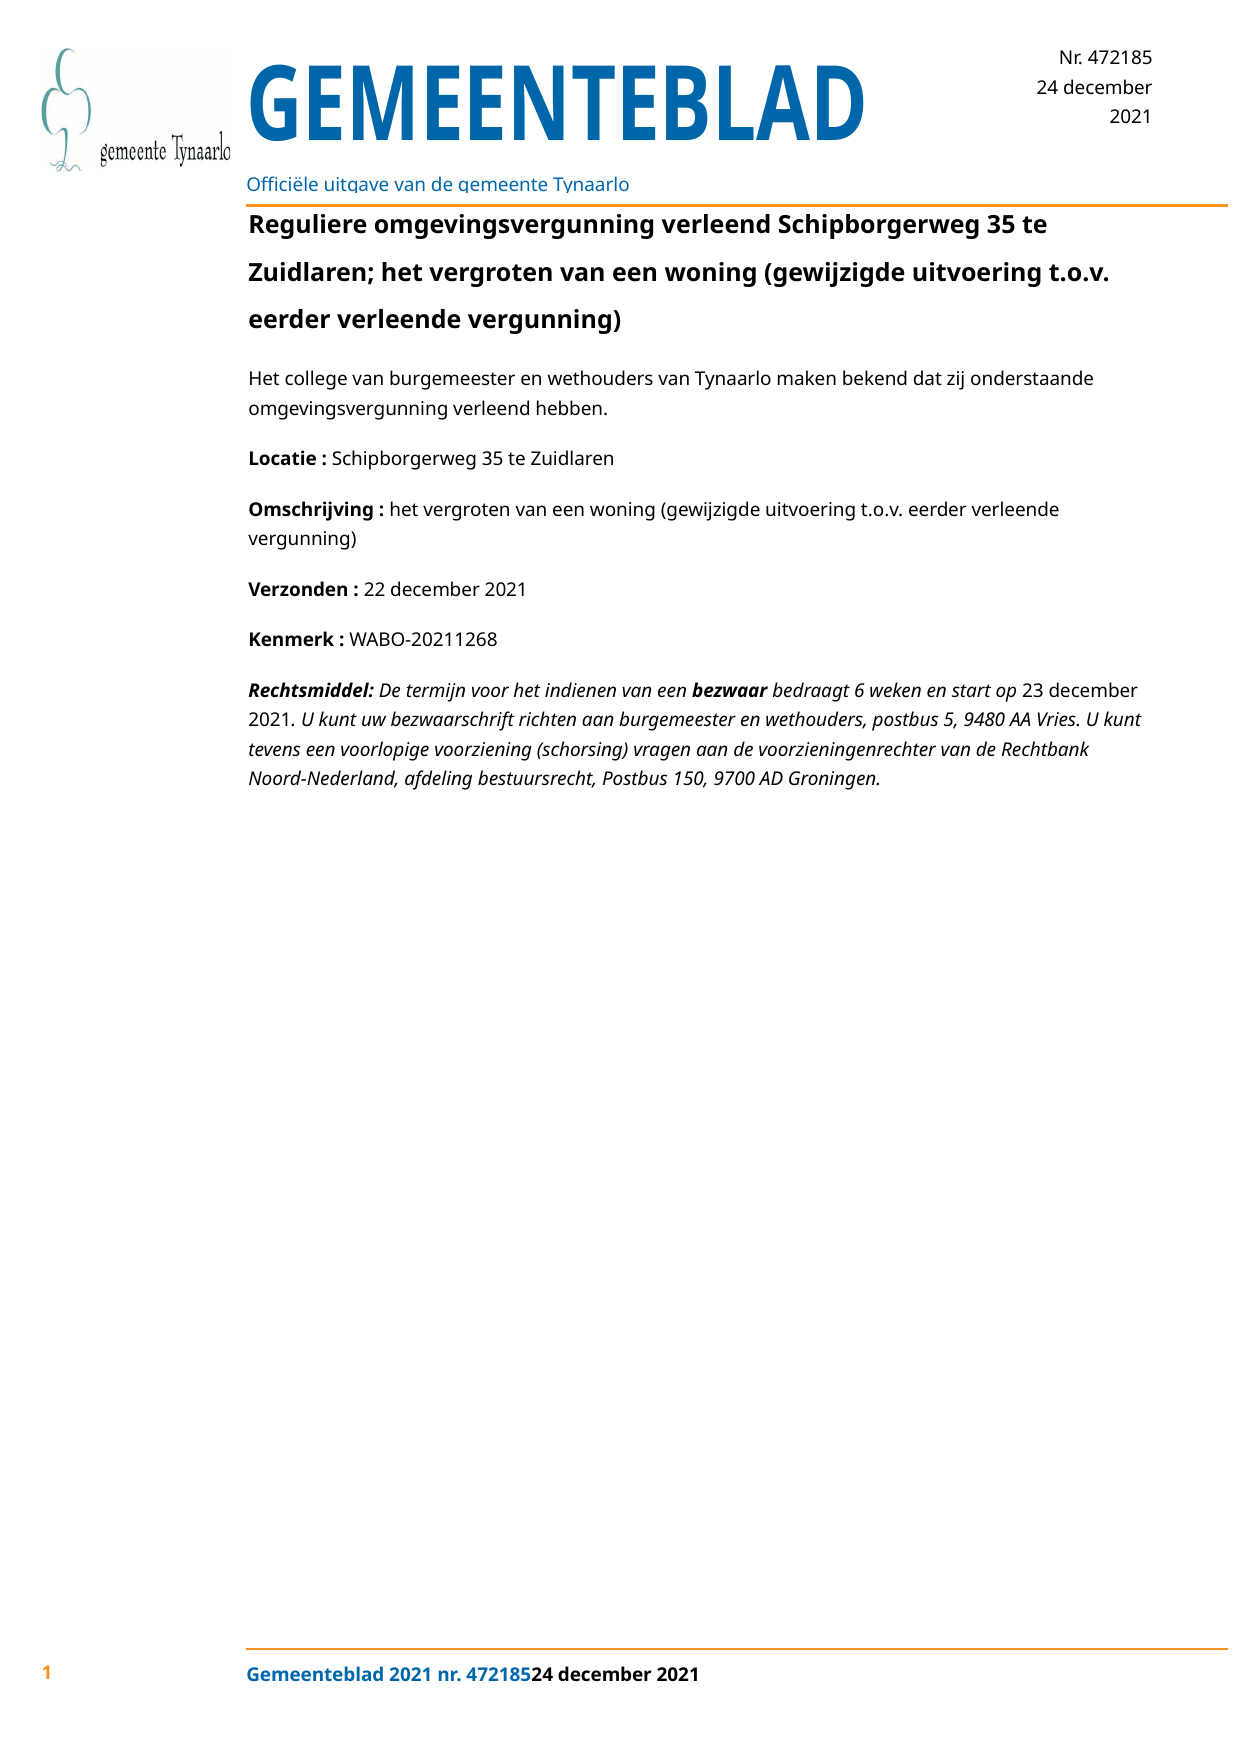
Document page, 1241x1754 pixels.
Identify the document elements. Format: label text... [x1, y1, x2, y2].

text Rechtsmiddel: De termijn voor het indienen van een bezwaar bedraagt 6 weken en start op 23 december 2021. U kunt uw bezwaarschrift richten aan burgemeester en wethouders, postbus 5, 9480 AA Vries. U kunt tevens een voorlopige voorziening (schorsing) vragen aan de voorzieningenrechter van de Rechtbank Noord-Nederland, afdeling bestuursrecht, Postbus 150, 9700 AD Groningen. [248, 677, 1152, 791]
text Reguliere omgevingsvergunning verleend Schipborgerweg 35 te Zuidlaren; het vergroten van een woning (gewijzigde uitvoering t.o.v. eerder verleende vergunning) [248, 207, 1152, 336]
picture [41, 47, 231, 172]
text Locatie : Schipborgerweg 35 te Zuidlaren [248, 446, 1152, 471]
text Kenmerk : WABO-20211268 [248, 626, 1152, 652]
text Verzonden : 22 december 2021 [248, 576, 1152, 602]
text Het college van burgemeester en wethouders van Tynaarlo maken bekend dat zij onderstaande omgevingsvergunning verleend hebben. [248, 366, 1152, 421]
text Omschrijving : het vergroten van een woning (gewijzigde uitvoering t.o.v. eerder verleende vergunning) [248, 496, 1152, 551]
